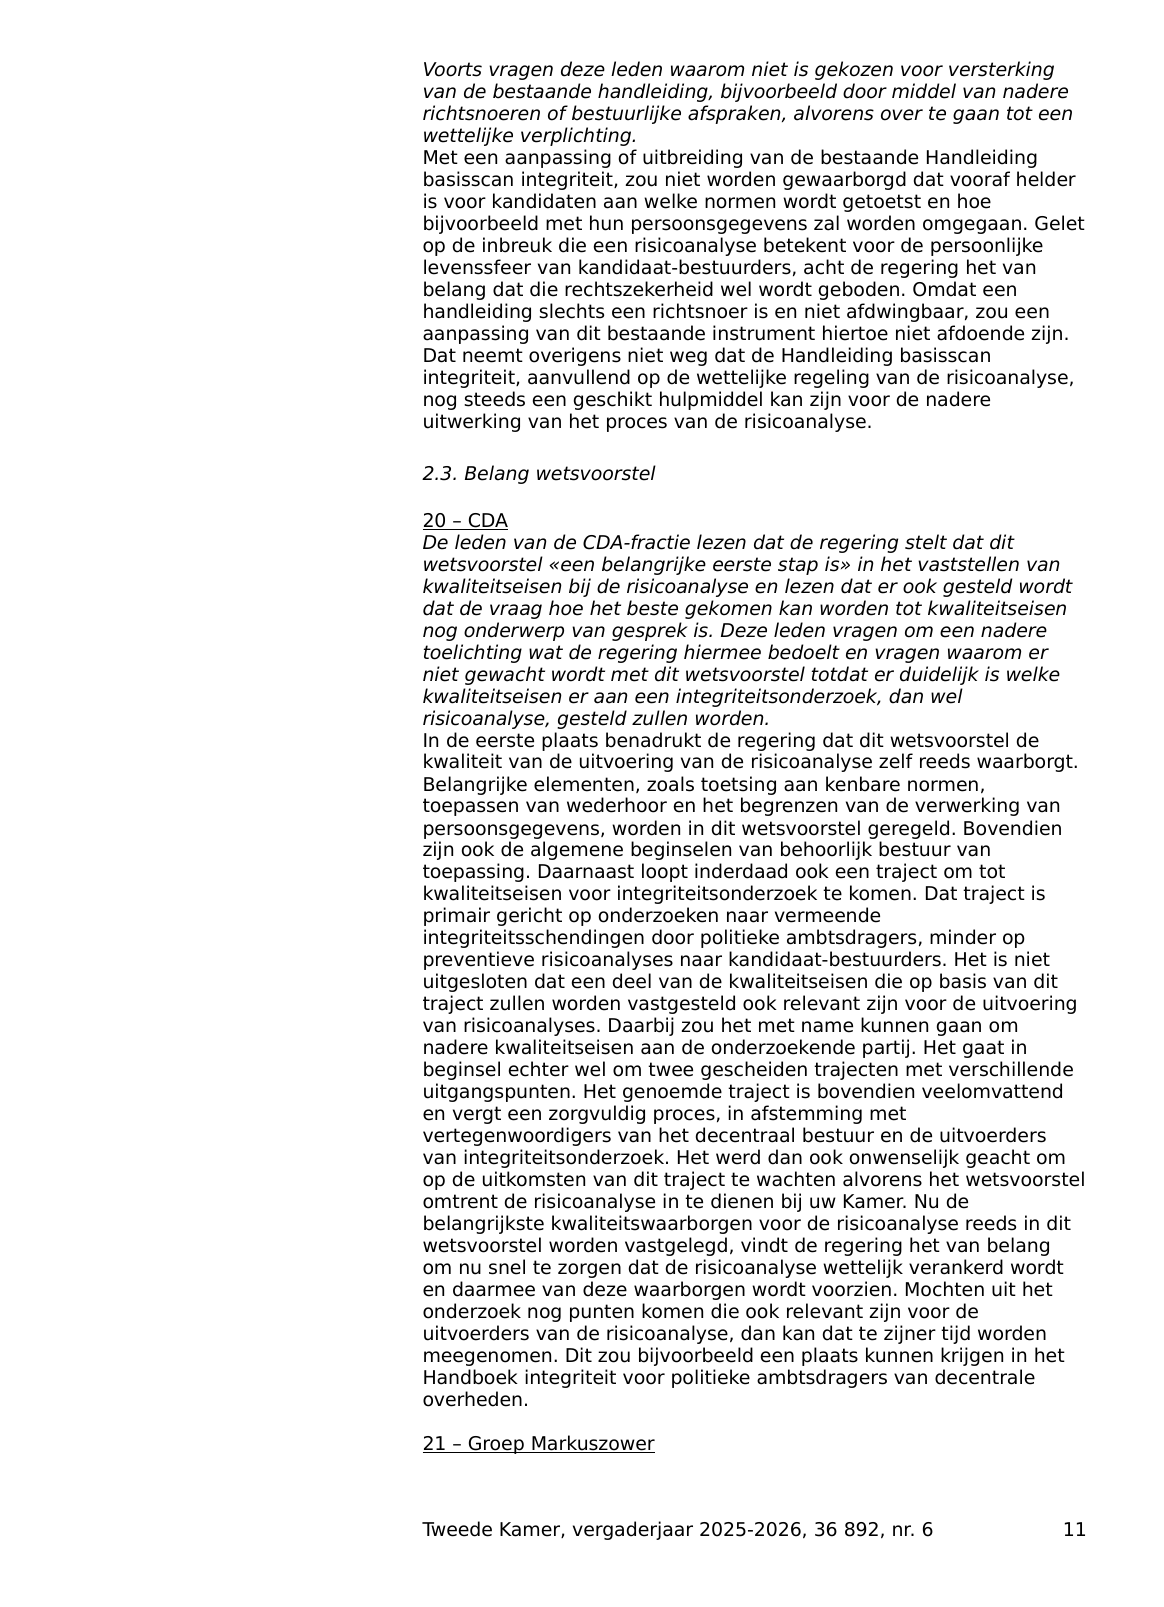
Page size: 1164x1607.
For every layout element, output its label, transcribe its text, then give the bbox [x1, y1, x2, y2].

text 21 – Groep Markuszower [422, 1433, 1087, 1455]
subtitle 2.3. Belang wetsvoorstel [422, 463, 1087, 485]
text In de eerste plaats benadrukt de regering dat dit wetsvoorstel de kwaliteit van de uitvoering van de risicoanalyse zelf reeds waarborgt. Belangrijke elementen, zoals toetsing aan kenbare normen, toepassen van wederhoor en het begrenzen van de verwerking van persoonsgegevens, worden in dit wetsvoorstel geregeld. Bovendien zijn ook de algemene beginselen van behoorlijk bestuur van toepassing. Daarnaast loopt inderdaad ook een traject om tot kwaliteitseisen voor integriteitsonderzoek te komen. Dat traject is primair gericht op onderzoeken naar vermeende integriteitsschendingen door politieke ambtsdragers, minder op preventieve risicoanalyses naar kandidaat-bestuurders. Het is niet uitgesloten dat een deel van de kwaliteitseisen die op basis van dit traject zullen worden vastgesteld ook relevant zijn voor de uitvoering van risicoanalyses. Daarbij zou het met name kunnen gaan om nadere kwaliteitseisen aan de onderzoekende partij. Het gaat in beginsel echter wel om twee gescheiden trajecten met verschillende uitgangspunten. Het genoemde traject is bovendien veelomvattend en vergt een zorgvuldig proces, in afstemming met vertegenwoordigers van het decentraal bestuur en de uitvoerders van integriteitsonderzoek. Het werd dan ook onwenselijk geacht om op de uitkomsten van dit traject te wachten alvorens het wetsvoorstel omtrent de risicoanalyse in te dienen bij uw Kamer. Nu de belangrijkste kwaliteitswaarborgen voor de risicoanalyse reeds in dit wetsvoorstel worden vastgelegd, vindt de regering het van belang om nu snel te zorgen dat de risicoanalyse wettelijk verankerd wordt en daarmee van deze waarborgen wordt voorzien. Mochten uit het onderzoek nog punten komen die ook relevant zijn voor de uitvoerders van de risicoanalyse, dan kan dat te zijner tijd worden meegenomen. Dit zou bijvoorbeeld een plaats kunnen krijgen in het Handboek integriteit voor politieke ambtsdragers van decentrale overheden. [422, 729, 1087, 1411]
text Met een aanpassing of uitbreiding van de bestaande Handleiding basisscan integriteit, zou niet worden gewaarborgd dat vooraf helder is voor kandidaten aan welke normen wordt getoetst en hoe bijvoorbeeld met hun persoonsgegevens zal worden omgegaan. Gelet op de inbreuk die een risicoanalyse betekent voor de persoonlijke levenssfeer van kandidaat-bestuurders, acht de regering het van belang dat die rechtszekerheid wel wordt geboden. Omdat een handleiding slechts een richtsnoer is en niet afdwingbaar, zou een aanpassing van dit bestaande instrument hiertoe niet afdoende zijn. Dat neemt overigens niet weg dat de Handleiding basisscan integriteit, aanvullend op de wettelijke regeling van de risicoanalyse, nog steeds een geschikt hulpmiddel kan zijn voor de nadere uitwerking van het proces van de risicoanalyse. [422, 147, 1087, 433]
text De leden van de CDA-fractie lezen dat de regering stelt dat dit wetsvoorstel «een belangrijke eerste stap is» in het vaststellen van kwaliteitseisen bij de risicoanalyse en lezen dat er ook gesteld wordt dat de vraag hoe het beste gekomen kan worden tot kwaliteitseisen nog onderwerp van gesprek is. Deze leden vragen om een nadere toelichting wat de regering hiermee bedoelt en vragen waarom er niet gewacht wordt met dit wetsvoorstel totdat er duidelijk is welke kwaliteitseisen er aan een integriteitsonderzoek, dan wel risicoanalyse, gesteld zullen worden. [422, 532, 1087, 729]
text 20 – CDA [422, 510, 1087, 532]
text Voorts vragen deze leden waarom niet is gekozen voor versterking van de bestaande handleiding, bijvoorbeeld door middel van nadere richtsnoeren of bestuurlijke afspraken, alvorens over te gaan tot een wettelijke verplichting. [422, 59, 1087, 147]
